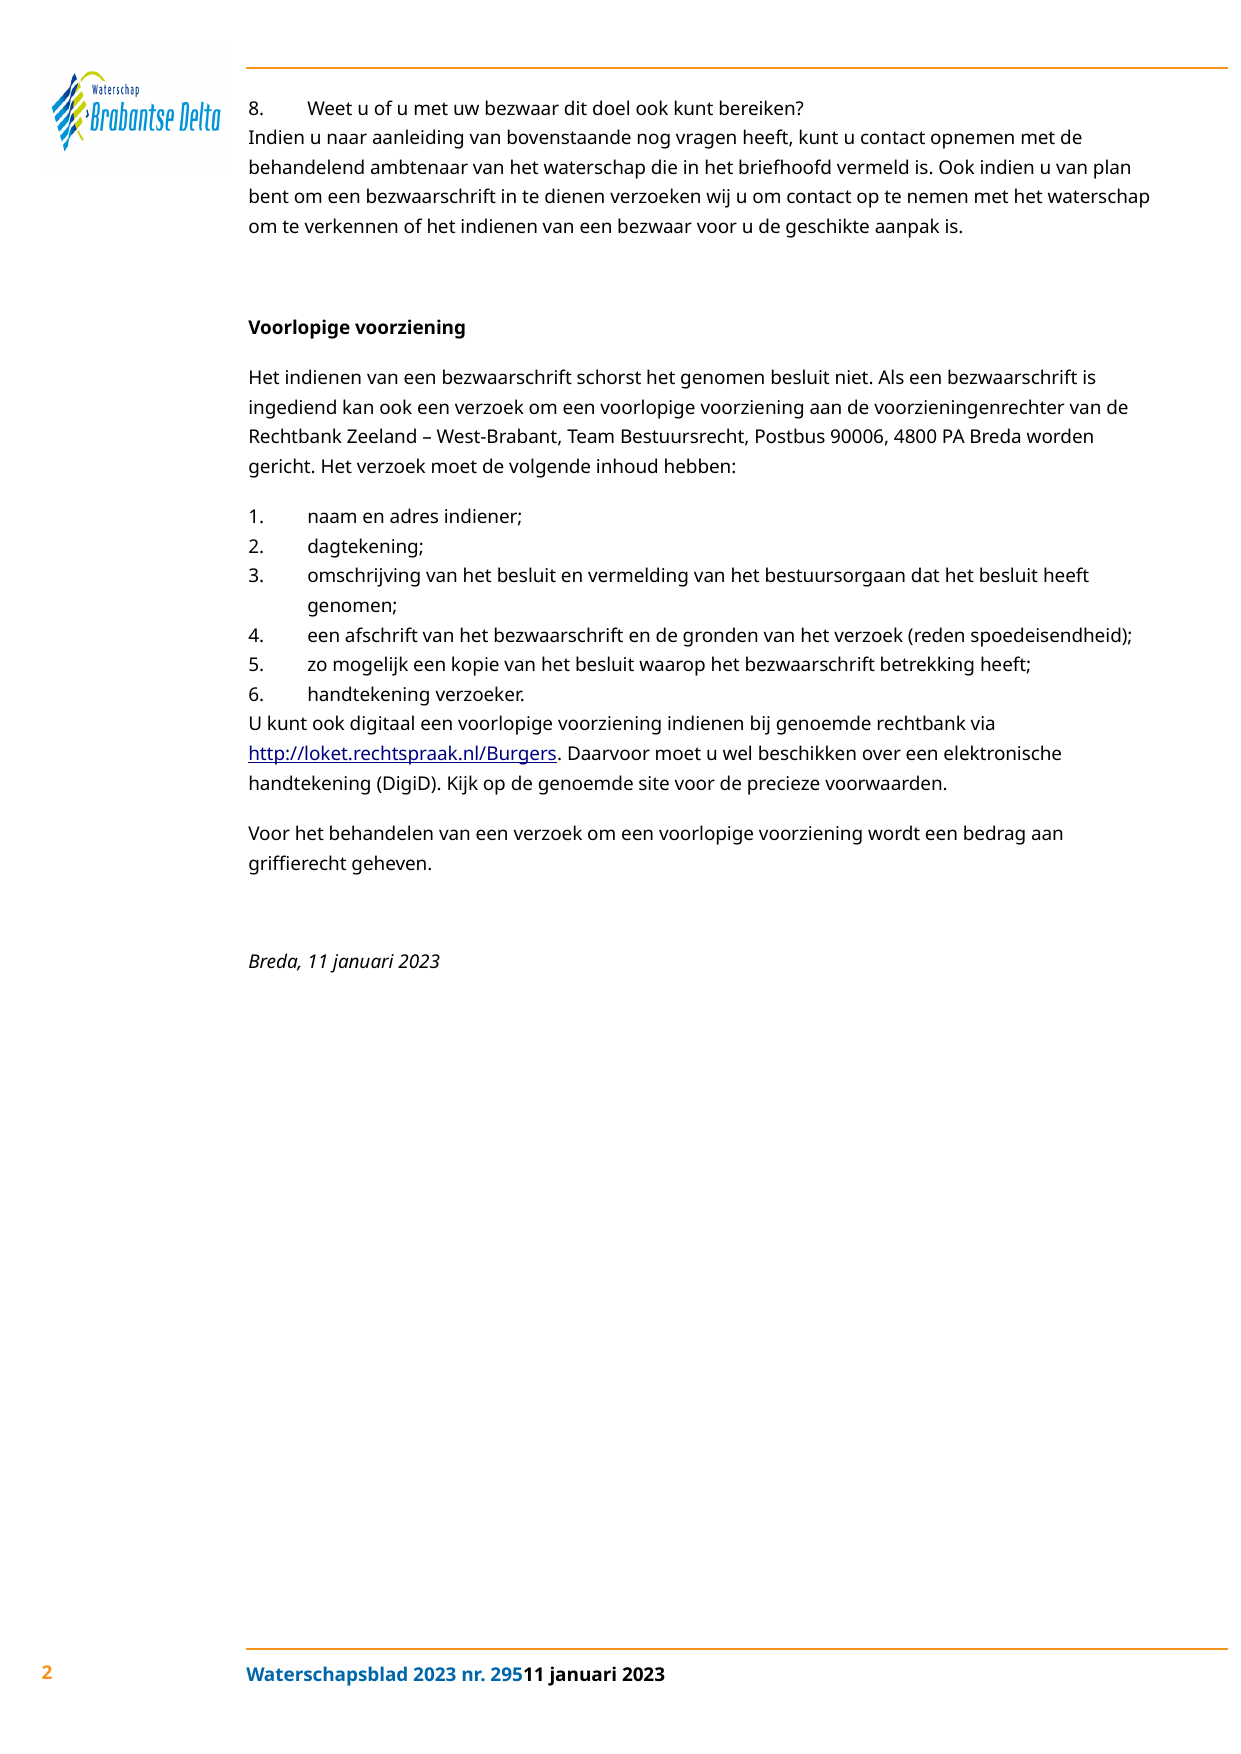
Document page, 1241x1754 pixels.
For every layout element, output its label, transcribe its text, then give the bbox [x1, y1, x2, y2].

text Voor het behandelen van een verzoek om een voorlopige voorziening wordt een bedrag aan griffierecht geheven. [248, 820, 1152, 876]
text Indien u naar aanleiding van bovenstaande nog vragen heeft, kunt u contact opnemen met de behandelend ambtenaar van het waterschap die in het briefhoofd vermeld is. Ook indien u van plan bent om een bezwaarschrift in te dienen verzoeken wij u om contact op te nemen met het waterschap om te verkennen of het indienen van een bezwaar voor u de geschikte aanpak is. [248, 124, 1152, 239]
list zo mogelijk een kopie van het besluit waarop het bezwaarschrift betrekking heeft; [248, 651, 1152, 677]
picture [41, 47, 231, 172]
list omschrijving van het besluit en vermelding van het bestuursorgaan dat het besluit heeft genomen; [248, 563, 1152, 618]
list Weet u of u met uw bezwaar dit doel ook kunt bereiken? [248, 95, 1152, 121]
list dagtekening; [248, 533, 1152, 559]
list een afschrift van het bezwaarschrift en de gronden van het verzoek (reden spoedeisendheid); [248, 622, 1152, 648]
list naam en adres indiener; [248, 503, 1152, 529]
text Het indienen van een bezwaarschrift schorst het genomen besluit niet. Als een bezwaarschrift is ingediend kan ook een verzoek om een voorlopige voorziening aan de voorzieningenrechter van de Rechtbank Zeeland – West-Brabant, Team Bestuursrecht, Postbus 90006, 4800 PA Breda worden gericht. Het verzoek moet de volgende inhoud hebben: [248, 364, 1152, 479]
text U kunt ook digitaal een voorlopige voorziening indienen bij genoemde rechtbank via http://loket.rechtspraak.nl/Burgers. Daarvoor moet u wel beschikken over een elektronische handtekening (DigiD). Kijk op de genoemde site voor de precieze voorwaarden. [248, 711, 1152, 796]
text Voorlopige voorziening [248, 314, 1152, 340]
list handtekening verzoeker. [248, 681, 1152, 707]
text Breda, 11 januari 2023 [248, 948, 1152, 974]
